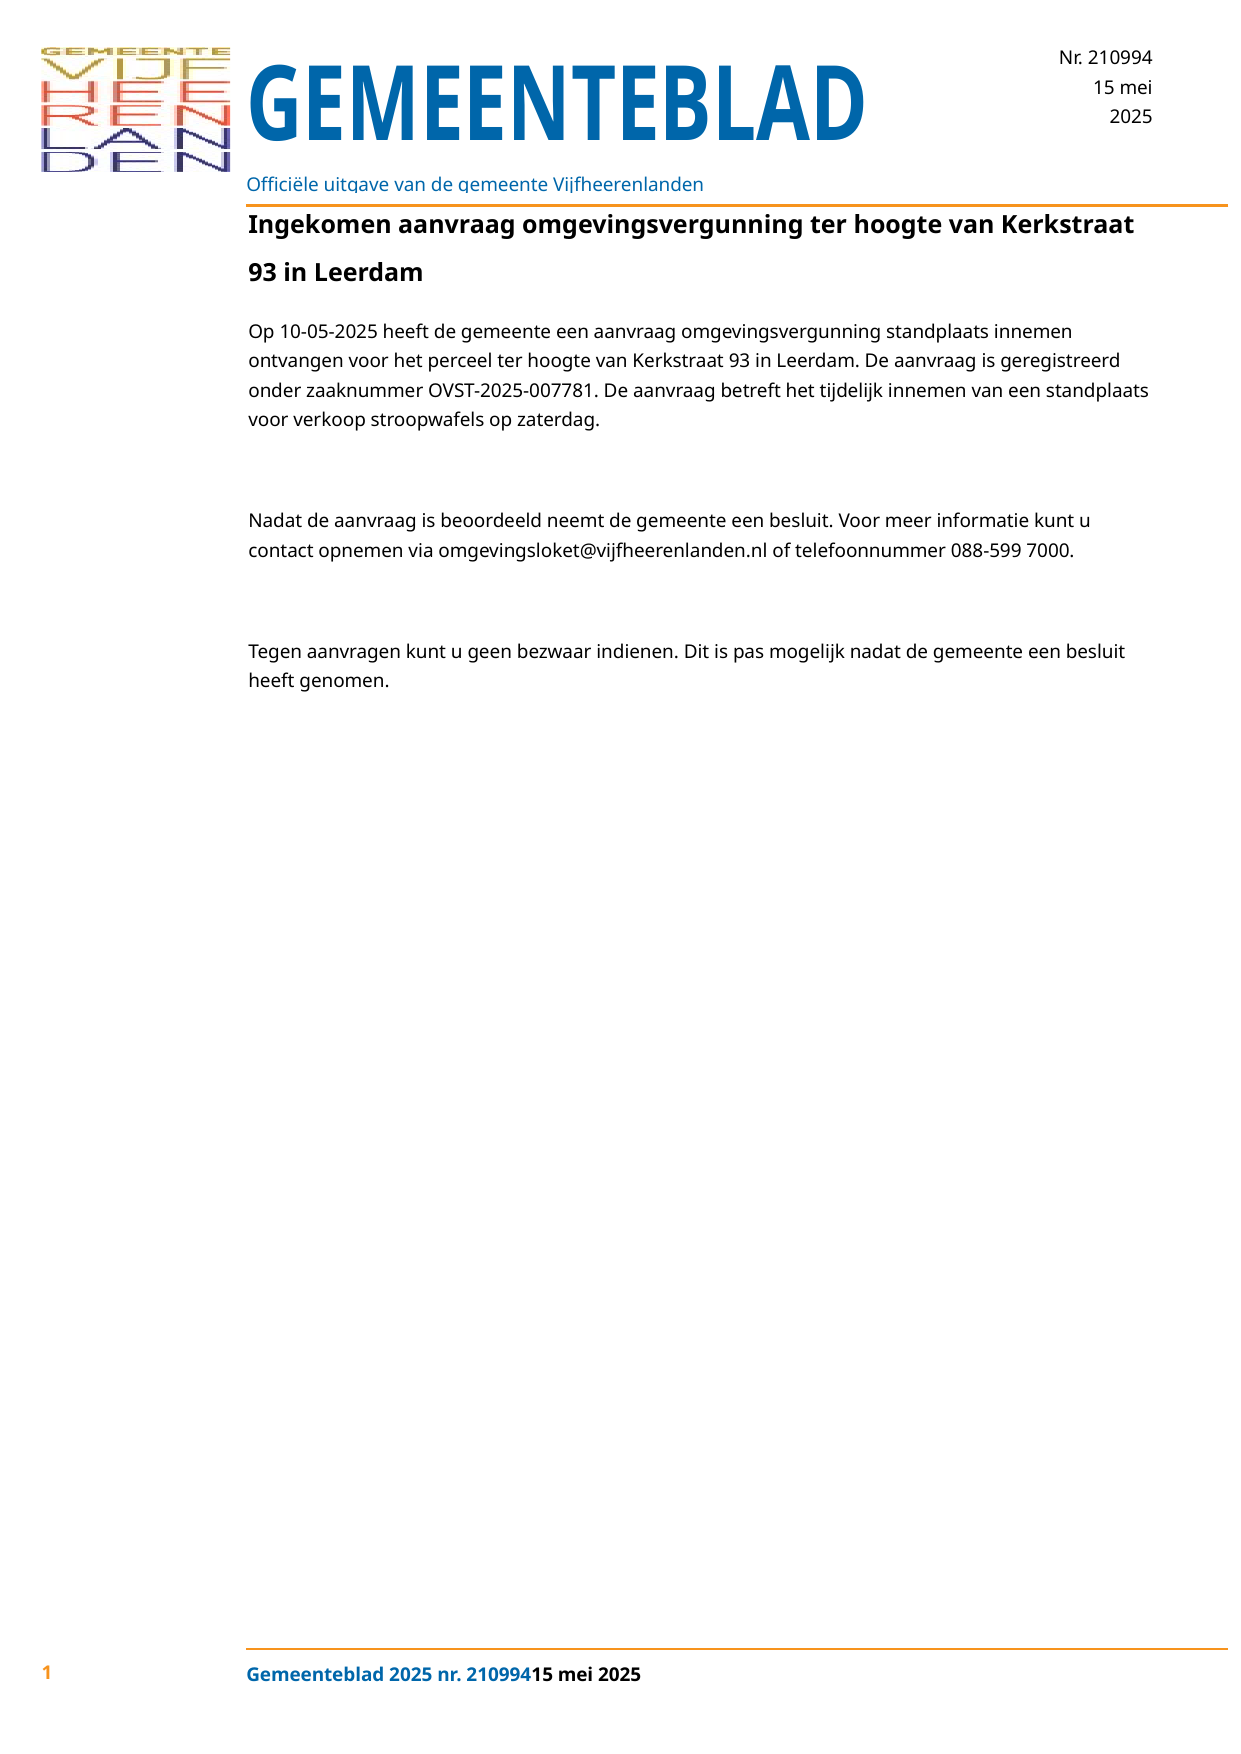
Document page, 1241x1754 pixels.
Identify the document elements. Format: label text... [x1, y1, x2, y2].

text Tegen aanvragen kunt u geen bezwaar indienen. Dit is pas mogelijk nadat de gemeente een besluit heeft genomen. [248, 638, 1152, 693]
text Op 10-05-2025 heeft de gemeente een aanvraag omgevingsvergunning standplaats innemen ontvangen voor het perceel ter hoogte van Kerkstraat 93 in Leerdam. De aanvraag is geregistreerd onder zaaknummer OVST-2025-007781. De aanvraag betreft het tijdelijk innemen van een standplaats voor verkoop stroopwafels op zaterdag. [248, 318, 1152, 432]
text Nadat de aanvraag is beoordeeld neemt de gemeente een besluit. Voor meer informatie kunt u contact opnemen via omgevingsloket@vijfheerenlanden.nl of telefoonnummer 088-599 7000. [248, 507, 1152, 563]
text Ingekomen aanvraag omgevingsvergunning ter hoogte van Kerkstraat 93 in Leerdam [248, 207, 1152, 288]
picture [41, 47, 231, 172]
